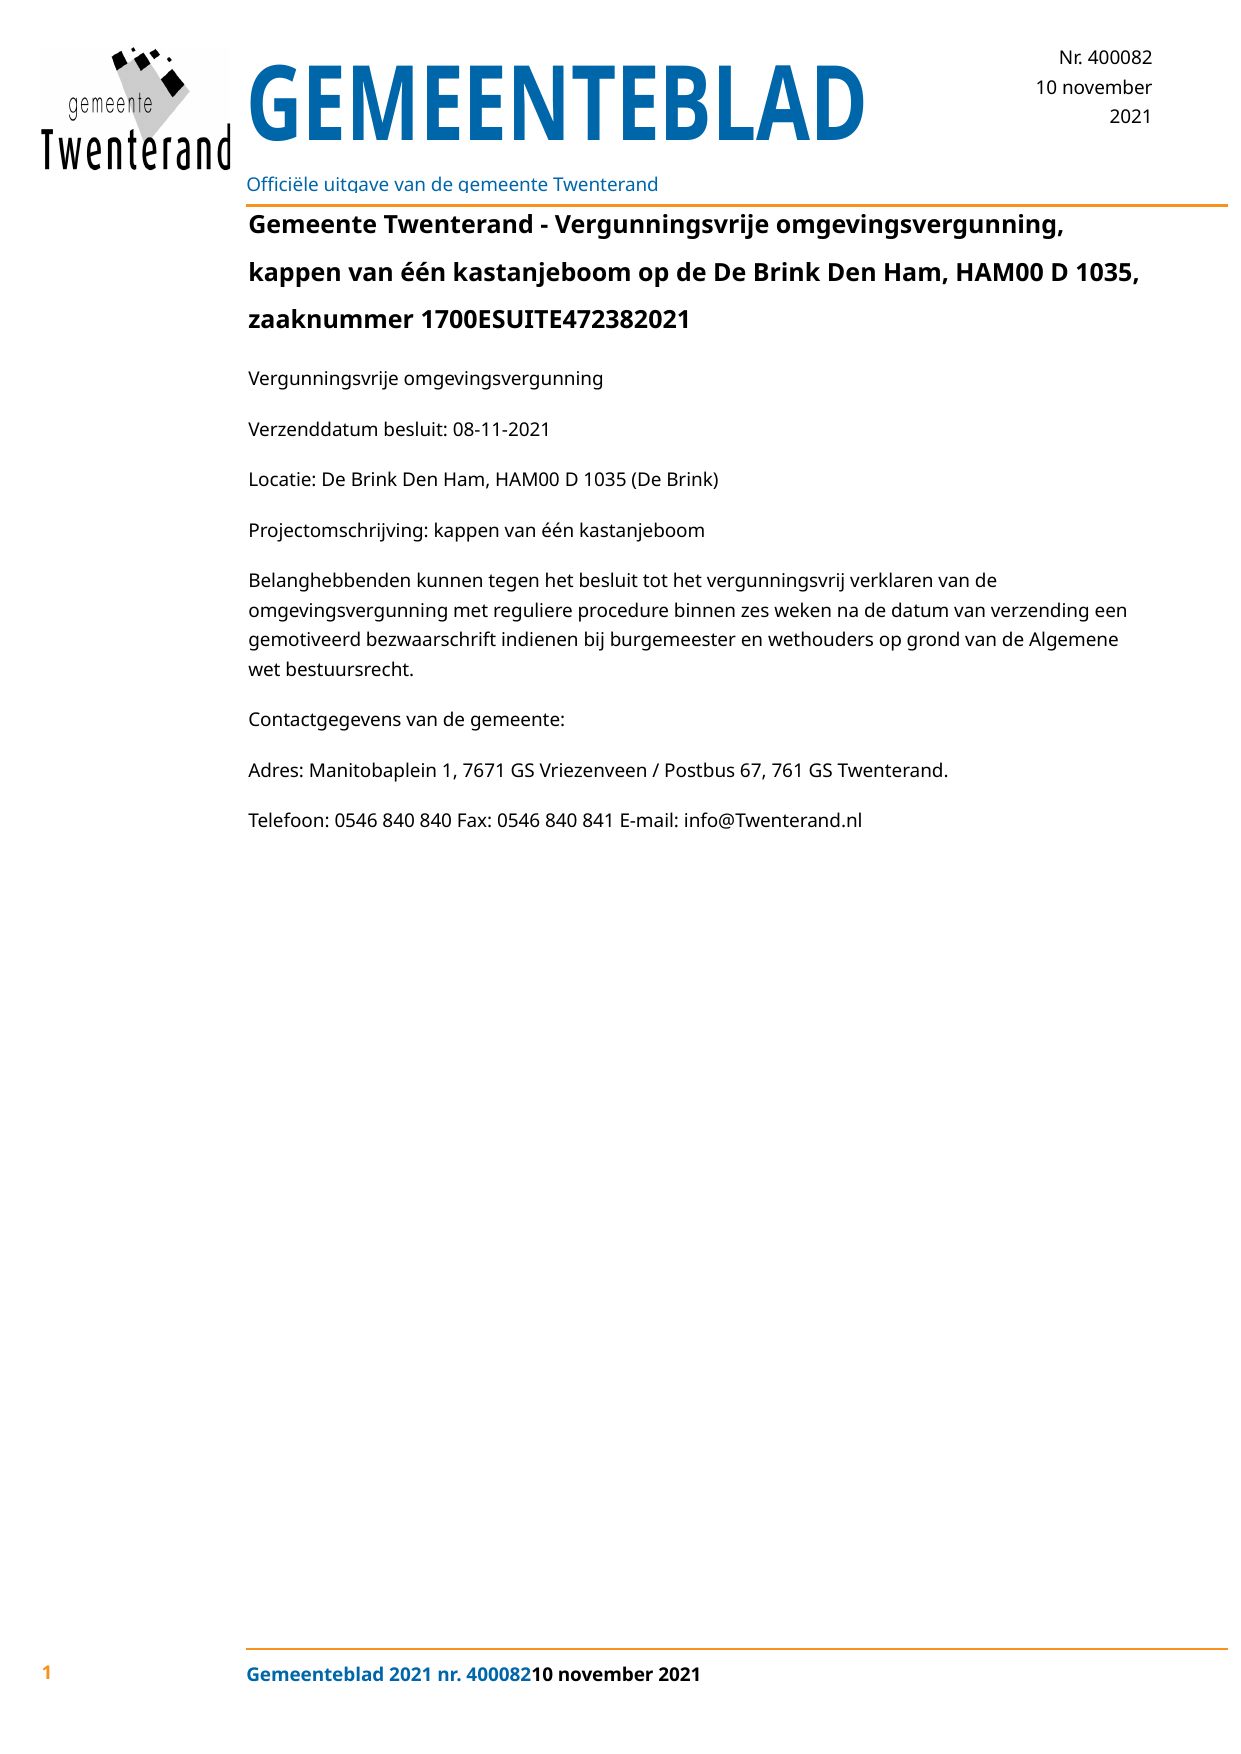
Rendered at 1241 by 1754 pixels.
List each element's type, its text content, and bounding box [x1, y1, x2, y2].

text Verzenddatum besluit: 08-11-2021 [248, 416, 1152, 442]
text Vergunningsvrije omgevingsvergunning [248, 366, 1152, 391]
text Adres: Manitobaplein 1, 7671 GS Vriezenveen / Postbus 67, 761 GS Twenterand. [248, 757, 1152, 782]
text Telefoon: 0546 840 840 Fax: 0546 840 841 E-mail: info@Twenterand.nl [248, 807, 1152, 833]
picture [41, 47, 231, 172]
text Gemeente Twenterand - Vergunningsvrije omgevingsvergunning, kappen van één kastanjeboom op de De Brink Den Ham, HAM00 D 1035, zaaknummer 1700ESUITE472382021 [248, 207, 1152, 336]
text Contactgegevens van de gemeente: [248, 706, 1152, 732]
text Projectomschrijving: kappen van één kastanjeboom [248, 517, 1152, 542]
text Locatie: De Brink Den Ham, HAM00 D 1035 (De Brink) [248, 466, 1152, 492]
text Belanghebbenden kunnen tegen het besluit tot het vergunningsvrij verklaren van de omgevingsvergunning met reguliere procedure binnen zes weken na de datum van verzending een gemotiveerd bezwaarschrift indienen bij burgemeester en wethouders op grond van de Algemene wet bestuursrecht. [248, 567, 1152, 682]
